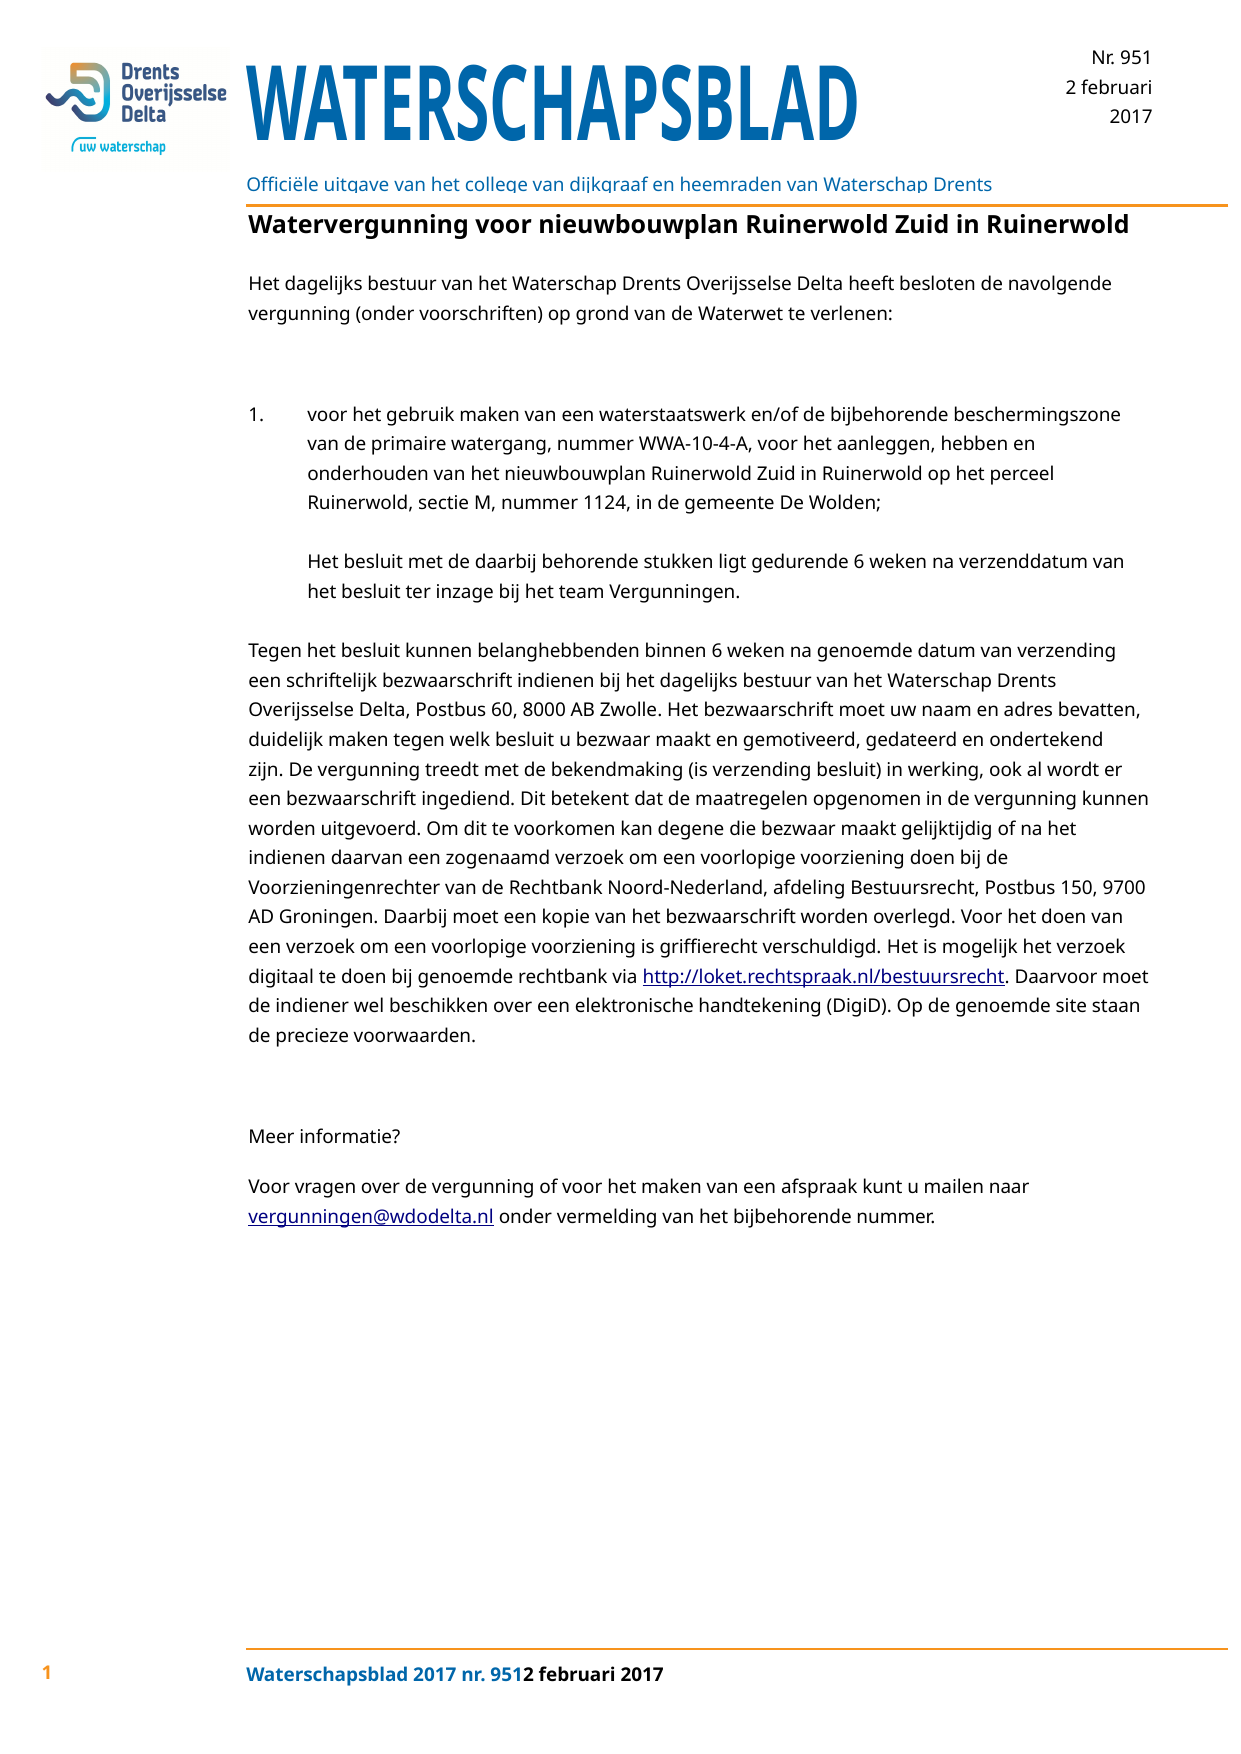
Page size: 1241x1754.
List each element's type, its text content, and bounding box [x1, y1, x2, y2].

list Het besluit met de daarbij behorende stukken ligt gedurende 6 weken na verzenddatum van het besluit ter inzage bij het team Vergunningen. [248, 549, 1152, 604]
text Meer informatie? [248, 1123, 1152, 1148]
text Watervergunning voor nieuwbouwplan Ruinerwold Zuid in Ruinerwold [248, 207, 1152, 241]
text Tegen het besluit kunnen belanghebbenden binnen 6 weken na genoemde datum van verzending een schriftelijk bezwaarschrift indienen bij het dagelijks bestuur van het Waterschap Drents Overijsselse Delta, Postbus 60, 8000 AB Zwolle. Het bezwaarschrift moet uw naam en adres bevatten, duidelijk maken tegen welk besluit u bezwaar maakt en gemotiveerd, gedateerd en ondertekend zijn. De vergunning treedt met de bekendmaking (is verzending besluit) in werking, ook al wordt er een bezwaarschrift ingediend. Dit betekent dat de maatregelen opgenomen in de vergunning kunnen worden uitgevoerd. Om dit te voorkomen kan degene die bezwaar maakt gelijktijdig of na het indienen daarvan een zogenaamd verzoek om een voorlopige voorziening doen bij de Voorzieningenrechter van de Rechtbank Noord-Nederland, afdeling Bestuursrecht, Postbus 150, 9700 AD Groningen. Daarbij moet een kopie van het bezwaarschrift worden overlegd. Voor het doen van een verzoek om een voorlopige voorziening is griffierecht verschuldigd. Het is mogelijk het verzoek digitaal te doen bij genoemde rechtbank via http://loket.rechtspraak.nl/bestuursrecht. Daarvoor moet de indiener wel beschikken over een elektronische handtekening (DigiD). Op de genoemde site staan de precieze voorwaarden. [248, 637, 1152, 1048]
picture [41, 47, 231, 172]
text Voor vragen over de vergunning of voor het maken van een afspraak kunt u mailen naar vergunningen@wdodelta.nl onder vermelding van het bijbehorende nummer. [248, 1173, 1152, 1228]
text Het dagelijks bestuur van het Waterschap Drents Overijsselse Delta heeft besloten de navolgende vergunning (onder voorschriften) op grond van de Waterwet te verlenen: [248, 270, 1152, 326]
list voor het gebruik maken van een waterstaatswerk en/of de bijbehorende beschermingszone van de primaire watergang, nummer WWA-10-4-A, voor het aanleggen, hebben en onderhouden van het nieuwbouwplan Ruinerwold Zuid in Ruinerwold op het perceel Ruinerwold, sectie M, nummer 1124, in de gemeente De Wolden; [248, 401, 1152, 515]
